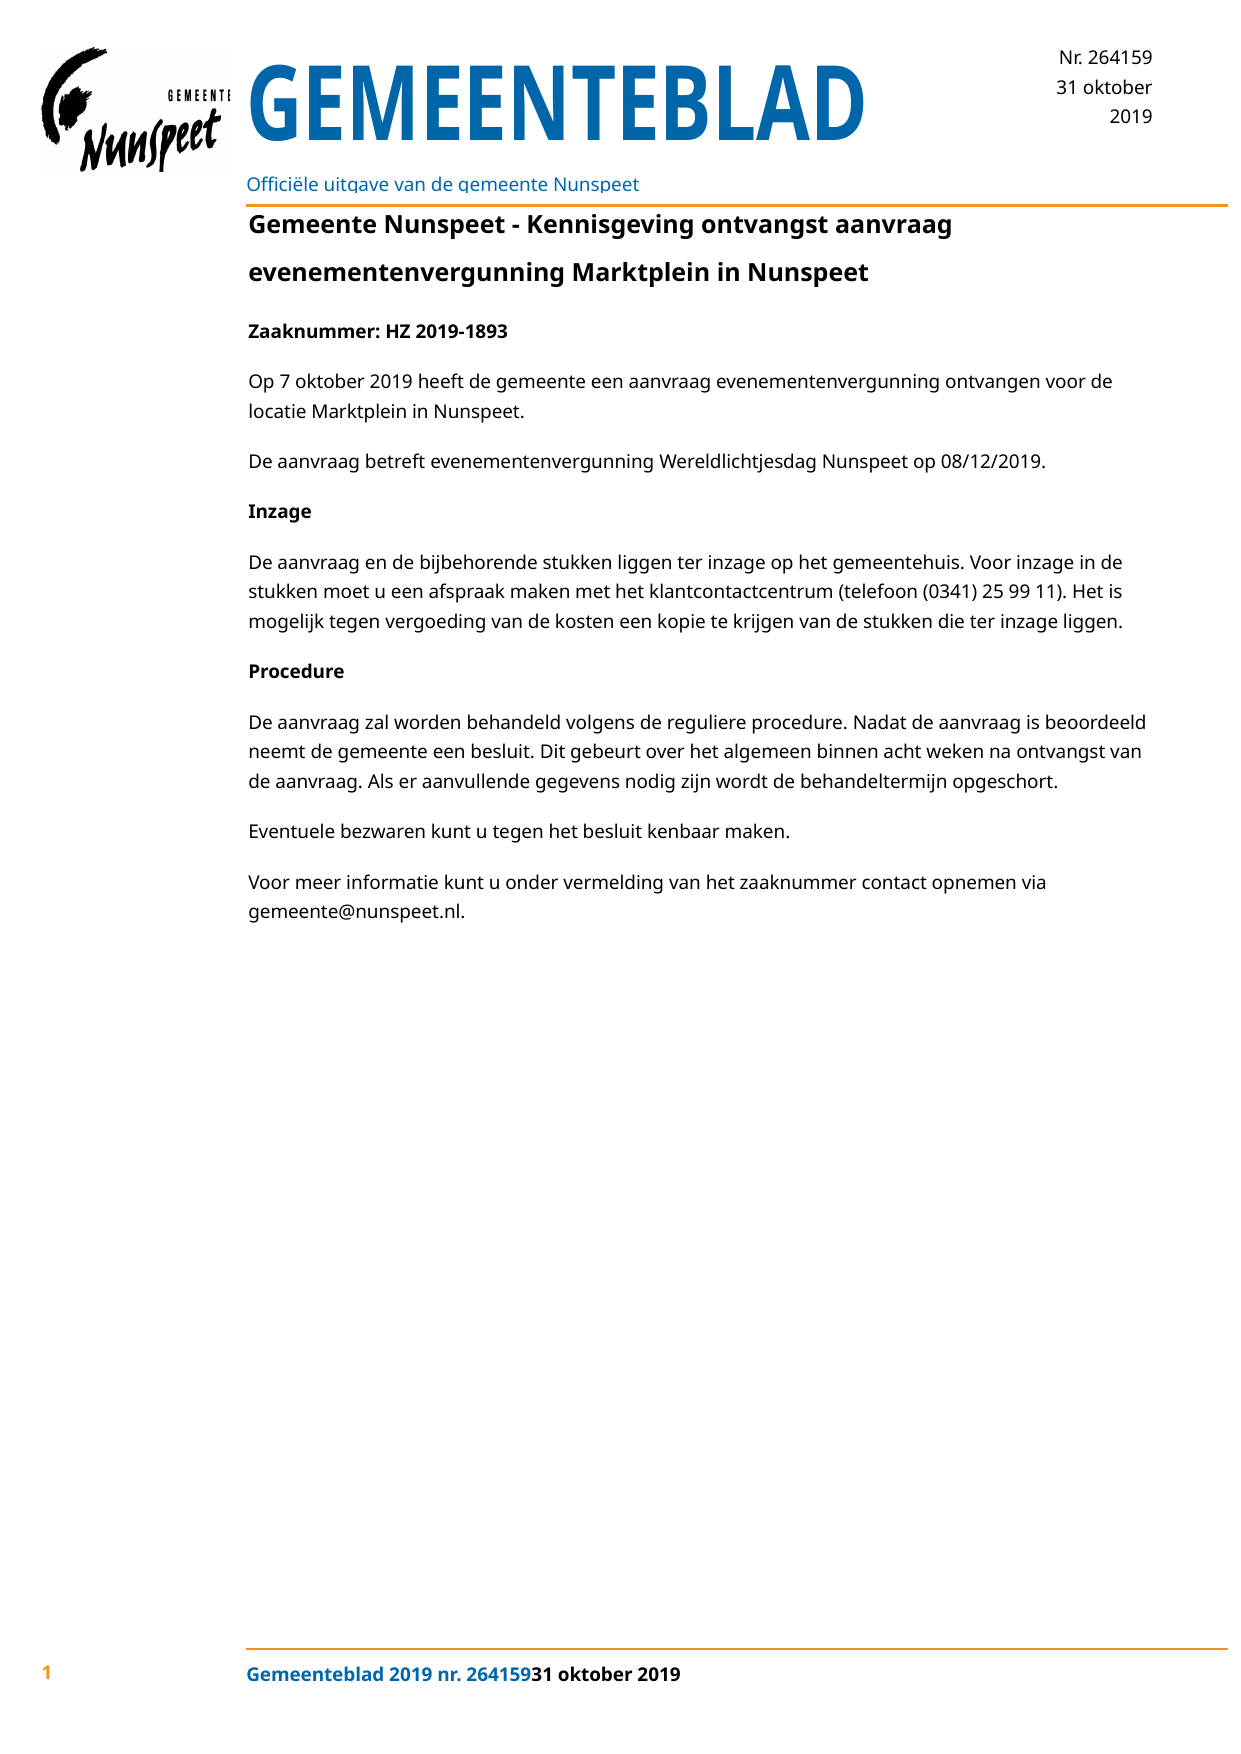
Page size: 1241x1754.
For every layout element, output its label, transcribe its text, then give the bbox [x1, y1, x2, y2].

text De aanvraag betreft evenementenvergunning Wereldlichtjesdag Nunspeet op 08/12/2019. [248, 448, 1152, 474]
text Gemeente Nunspeet - Kennisgeving ontvangst aanvraag evenementenvergunning Marktplein in Nunspeet [248, 207, 1152, 288]
text Inzage [248, 499, 1152, 524]
text Procedure [248, 659, 1152, 684]
text De aanvraag en de bijbehorende stukken liggen ter inzage op het gemeentehuis. Voor inzage in de stukken moet u een afspraak maken met het klantcontactcentrum (telefoon (0341) 25 99 11). Het is mogelijk tegen vergoeding van de kosten een kopie te krijgen van de stukken die ter inzage liggen. [248, 549, 1152, 634]
text De aanvraag zal worden behandeld volgens de reguliere procedure. Nadat de aanvraag is beoordeeld neemt de gemeente een besluit. Dit gebeurt over het algemeen binnen acht weken na ontvangst van de aanvraag. Als er aanvullende gegevens nodig zijn wordt de behandeltermijn opgeschort. [248, 709, 1152, 794]
text Eventuele bezwaren kunt u tegen het besluit kenbaar maken. [248, 819, 1152, 844]
text Op 7 oktober 2019 heeft de gemeente een aanvraag evenementenvergunning ontvangen voor de locatie Marktplein in Nunspeet. [248, 368, 1152, 424]
text Zaaknummer: HZ 2019-1893 [248, 318, 1152, 344]
picture [41, 47, 231, 172]
text Voor meer informatie kunt u onder vermelding van het zaaknummer contact opnemen via gemeente@nunspeet.nl. [248, 869, 1152, 924]
